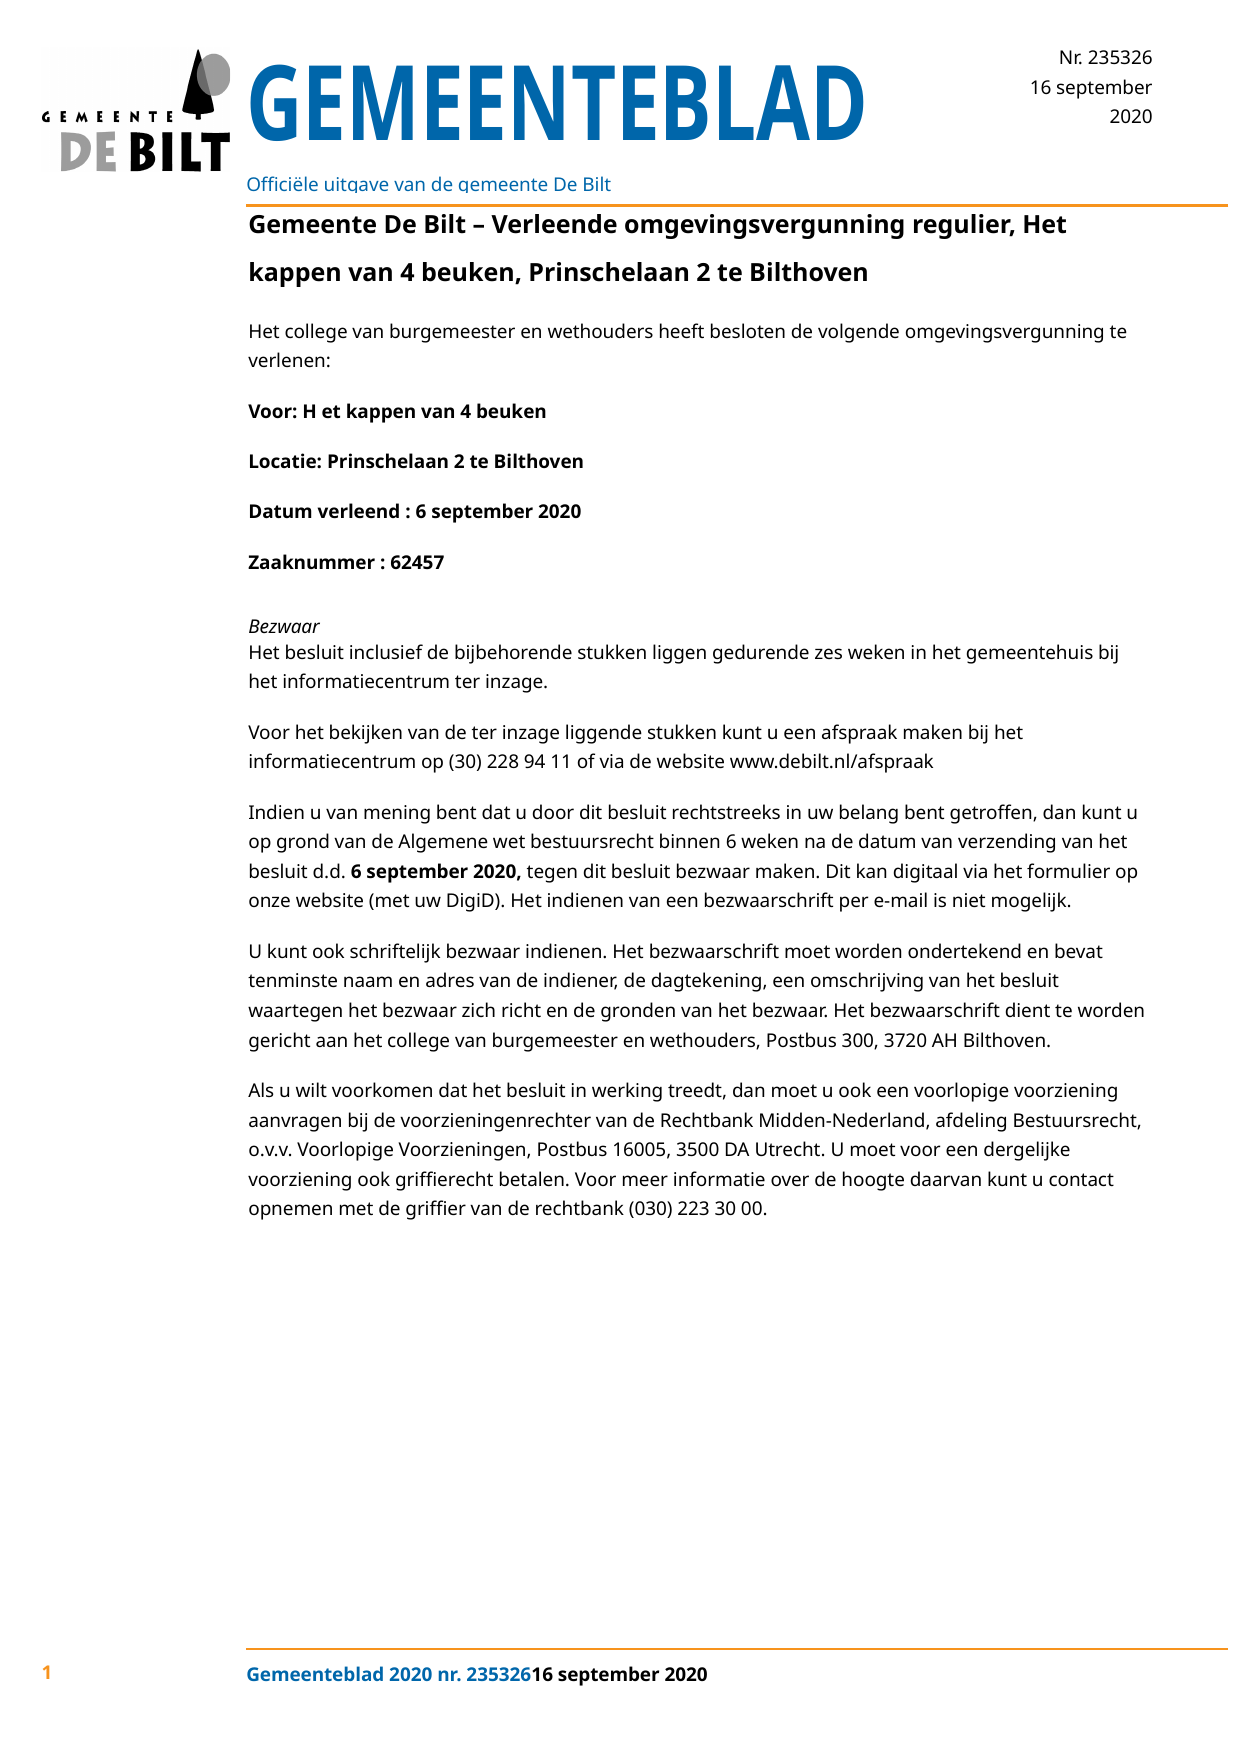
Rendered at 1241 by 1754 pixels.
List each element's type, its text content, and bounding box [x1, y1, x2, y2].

text Voor: H et kappen van 4 beuken [248, 398, 1152, 424]
text Zaaknummer : 62457 [248, 549, 1152, 575]
text Locatie: Prinschelaan 2 te Bilthoven [248, 448, 1152, 474]
text U kunt ook schriftelijk bezwaar indienen. Het bezwaarschrift moet worden ondertekend en bevat tenminste naam en adres van de indiener, de dagtekening, een omschrijving van het besluit waartegen het bezwaar zich richt en de gronden van het bezwaar. Het bezwaarschrift dient te worden gericht aan het college van burgemeester en wethouders, Postbus 300, 3720 AH Bilthoven. [248, 938, 1152, 1052]
text Het besluit inclusief de bijbehorende stukken liggen gedurende zes weken in het gemeentehuis bij het informatiecentrum ter inzage. [248, 639, 1152, 694]
text Indien u van mening bent dat u door dit besluit rechtstreeks in uw belang bent getroffen, dan kunt u op grond van de Algemene wet bestuursrecht binnen 6 weken na de datum van verzending van het besluit d.d. 6 september 2020, tegen dit besluit bezwaar maken. Dit kan digitaal via het formulier op onze website (met uw DigiD). Het indienen van een bezwaarschrift per e-mail is niet mogelijk. [248, 799, 1152, 913]
text Bezwaar [248, 613, 1152, 639]
text Voor het bekijken van de ter inzage liggende stukken kunt u een afspraak maken bij het informatiecentrum op (30) 228 94 11 of via de website www.debilt.nl/afspraak [248, 719, 1152, 774]
text Het college van burgemeester en wethouders heeft besloten de volgende omgevingsvergunning te verlenen: [248, 318, 1152, 373]
text Als u wilt voorkomen dat het besluit in werking treedt, dan moet u ook een voorlopige voorziening aanvragen bij de voorzieningenrechter van de Rechtbank Midden-Nederland, afdeling Bestuursrecht, o.v.v. Voorlopige Voorzieningen, Postbus 16005, 3500 DA Utrecht. U moet voor een dergelijke voorziening ook griffierecht betalen. Voor meer informatie over de hoogte daarvan kunt u contact opnemen met de griffier van de rechtbank (030) 223 30 00. [248, 1077, 1152, 1221]
picture [41, 47, 231, 172]
text Datum verleend : 6 september 2020 [248, 499, 1152, 524]
text Gemeente De Bilt – Verleende omgevingsvergunning regulier, Het kappen van 4 beuken, Prinschelaan 2 te Bilthoven [248, 207, 1152, 288]
